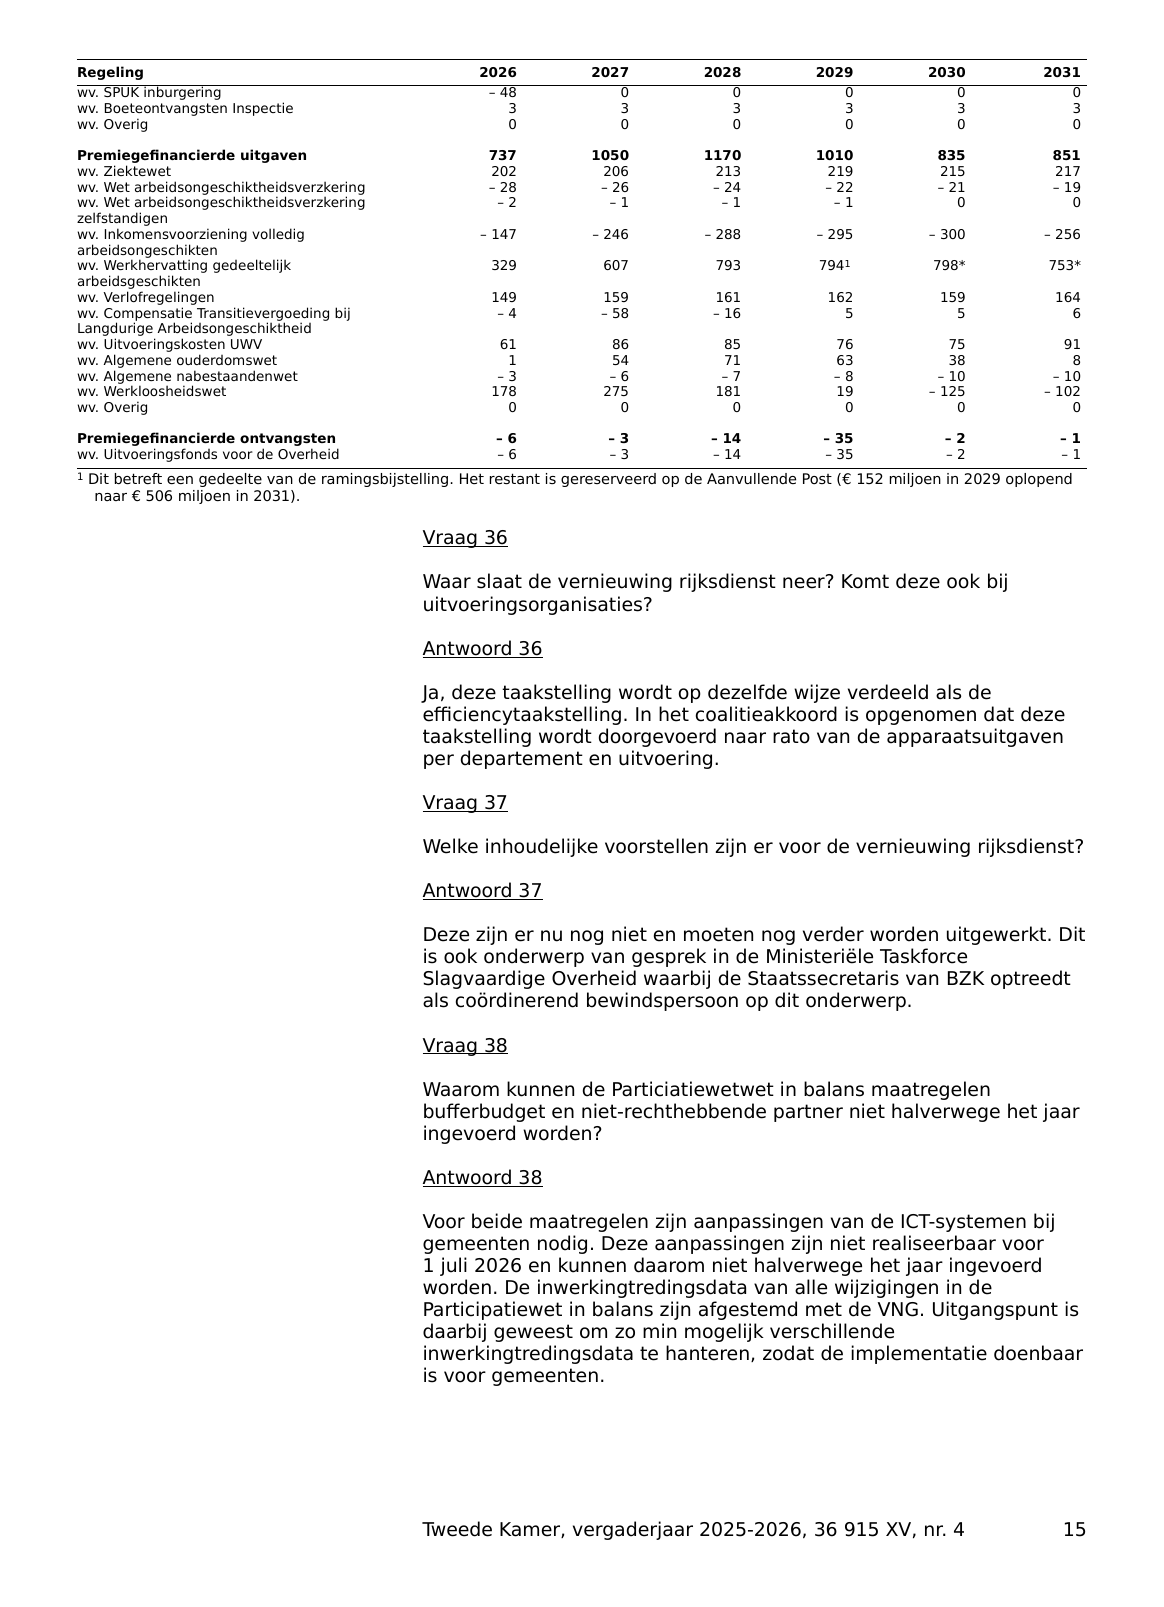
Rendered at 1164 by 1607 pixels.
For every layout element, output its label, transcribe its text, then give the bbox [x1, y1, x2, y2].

table_cell wv. Overig [77, 117, 410, 132]
text Waarom kunnen de Particiatiewetwet in balans maatregelen bufferbudget en niet-rechthebbende partner niet halverwege het jaar ingevoerd worden? [422, 1079, 1087, 1144]
table_cell 0 [635, 400, 747, 416]
table_cell 85 [635, 337, 747, 353]
table_cell – 3 [523, 431, 635, 447]
table_cell [859, 416, 971, 431]
table_cell wv. Uitvoeringsfonds voor de Overheid [77, 447, 410, 467]
table_cell [971, 416, 1087, 431]
table_cell – 16 [635, 305, 747, 337]
table_cell 798* [859, 258, 971, 290]
table_cell 0 [635, 117, 747, 132]
table_cell – 1 [747, 195, 859, 227]
table_cell wv. Uitvoeringskosten UWV [77, 337, 410, 353]
table_header 2027 [523, 60, 635, 85]
table_cell 202 [410, 164, 523, 179]
table_cell 3 [747, 101, 859, 117]
subtitle Antwoord 38 [422, 1167, 1087, 1189]
table_cell – 1 [971, 447, 1087, 467]
table_cell wv. Wet arbeidsongeschiktheidsverzkering [77, 180, 410, 195]
table_cell wv. Wet arbeidsongeschiktheidsverzkering zelfstandigen [77, 195, 410, 227]
table_cell – 14 [635, 431, 747, 447]
table_cell 3 [971, 101, 1087, 117]
table_cell 178 [410, 384, 523, 400]
table_cell 75 [859, 337, 971, 353]
table_cell 0 [747, 86, 859, 101]
table_cell 5 [747, 305, 859, 337]
subtitle Vraag 36 [422, 527, 1087, 549]
table_cell 0 [971, 195, 1087, 227]
table_cell 149 [410, 290, 523, 305]
table_cell 0 [523, 400, 635, 416]
table_cell 5 [859, 305, 971, 337]
table_cell – 10 [859, 368, 971, 384]
table_cell 0 [523, 86, 635, 101]
table_cell – 26 [523, 180, 635, 195]
table_cell Premiegefinancierde uitgaven [77, 148, 410, 164]
table_cell 329 [410, 258, 523, 290]
table_cell – 24 [635, 180, 747, 195]
table_cell 63 [747, 353, 859, 368]
subtitle Vraag 37 [422, 792, 1087, 814]
table_cell 737 [410, 148, 523, 164]
table_cell 86 [523, 337, 635, 353]
table_cell – 2 [859, 431, 971, 447]
table_cell 19 [747, 384, 859, 400]
table_header 2030 [859, 60, 971, 85]
table_header Regeling [77, 60, 410, 85]
table_cell – 300 [859, 227, 971, 258]
table_cell 217 [971, 164, 1087, 179]
table_cell wv. Werkloosheidswet [77, 384, 410, 400]
table_cell – 35 [747, 431, 859, 447]
table_cell 835 [859, 148, 971, 164]
table_cell – 1 [635, 195, 747, 227]
table_cell – 19 [971, 180, 1087, 195]
table_cell – 6 [410, 431, 523, 447]
table_cell – 28 [410, 180, 523, 195]
table_cell – 125 [859, 384, 971, 400]
table_cell 0 [747, 400, 859, 416]
table_cell 851 [971, 148, 1087, 164]
table_cell 0 [747, 117, 859, 132]
table_cell – 3 [523, 447, 635, 467]
table_cell 206 [523, 164, 635, 179]
table_cell wv. Werkhervatting gedeeltelijk arbeidsgeschikten [77, 258, 410, 290]
table_cell Premiegefinancierde ontvangsten [77, 431, 410, 447]
table_cell – 246 [523, 227, 635, 258]
table_cell 91 [971, 337, 1087, 353]
table_cell 607 [523, 258, 635, 290]
table_cell 1010 [747, 148, 859, 164]
table_cell 0 [971, 117, 1087, 132]
table_cell – 6 [410, 447, 523, 467]
table_cell 1050 [523, 148, 635, 164]
table_cell – 58 [523, 305, 635, 337]
table_cell 0 [635, 86, 747, 101]
table_cell [523, 133, 635, 148]
table_cell 76 [747, 337, 859, 353]
table_cell wv. Algemene nabestaandenwet [77, 368, 410, 384]
table_cell – 21 [859, 180, 971, 195]
table_cell 1 Dit betreft een gedeelte van de ramingsbijstelling. Het restant is gereserveerd op de Aanvullende Post (€ 152 miljoen in 2029 oplopend naar € 506 miljoen in 2031). [77, 469, 1087, 505]
table_cell 7941 [747, 258, 859, 290]
table_cell 3 [635, 101, 747, 117]
table_cell wv. Compensatie Transitievergoeding bij Langdurige Arbeidsongeschiktheid [77, 305, 410, 337]
table_cell – 1 [523, 195, 635, 227]
table_cell 71 [635, 353, 747, 368]
table_cell – 48 [410, 86, 523, 101]
table_cell 753* [971, 258, 1087, 290]
table_cell – 22 [747, 180, 859, 195]
table_cell [971, 133, 1087, 148]
table_cell 162 [747, 290, 859, 305]
table_cell 3 [410, 101, 523, 117]
table_cell wv. Ziektewet [77, 164, 410, 179]
text Ja, deze taakstelling wordt op dezelfde wijze verdeeld als de efficiencytaakstelling. In het coalitieakkoord is opgenomen dat deze taakstelling wordt doorgevoerd naar rato van de apparaatsuitgaven per departement en uitvoering. [422, 682, 1087, 770]
table_cell wv. Inkomensvoorziening volledig arbeidsongeschikten [77, 227, 410, 258]
table_cell 0 [859, 195, 971, 227]
table_cell – 4 [410, 305, 523, 337]
table_header 2031 [971, 60, 1087, 85]
table_cell – 7 [635, 368, 747, 384]
table_cell – 3 [410, 368, 523, 384]
table_cell 793 [635, 258, 747, 290]
table_cell wv. Boeteontvangsten Inspectie [77, 101, 410, 117]
table_cell 8 [971, 353, 1087, 368]
table_cell 0 [859, 400, 971, 416]
table_cell 54 [523, 353, 635, 368]
text Deze zijn er nu nog niet en moeten nog verder worden uitgewerkt. Dit is ook onderwerp van gesprek in de Ministeriële Taskforce Slagvaardige Overheid waarbij de Staatssecretaris van BZK optreedt als coördinerend bewindspersoon op dit onderwerp. [422, 924, 1087, 1012]
table_cell [523, 416, 635, 431]
text Voor beide maatregelen zijn aanpassingen van de ICT-systemen bij gemeenten nodig. Deze aanpassingen zijn niet realiseerbaar voor 1 juli 2026 en kunnen daarom niet halverwege het jaar ingevoerd worden. De inwerkingtredingsdata van alle wijzigingen in de Participatiewet in balans zijn afgestemd met de VNG. Uitgangspunt is daarbij geweest om zo min mogelijk verschillende inwerkingtredingsdata te hanteren, zodat de implementatie doenbaar is voor gemeenten. [422, 1211, 1087, 1387]
table_cell 0 [971, 400, 1087, 416]
table_cell [859, 133, 971, 148]
table_cell – 10 [971, 368, 1087, 384]
table_cell 1 [410, 353, 523, 368]
table_cell wv. Overig [77, 400, 410, 416]
table_cell – 6 [523, 368, 635, 384]
table_cell 0 [859, 117, 971, 132]
table_cell – 1 [971, 431, 1087, 447]
table_cell – 35 [747, 447, 859, 467]
table_cell – 295 [747, 227, 859, 258]
subtitle Vraag 38 [422, 1034, 1087, 1056]
subtitle Antwoord 36 [422, 638, 1087, 659]
table_cell – 2 [859, 447, 971, 467]
table_cell 1170 [635, 148, 747, 164]
table_cell 181 [635, 384, 747, 400]
table_cell 0 [971, 86, 1087, 101]
table_cell wv. Verlofregelingen [77, 290, 410, 305]
table_cell 3 [859, 101, 971, 117]
table_cell [635, 416, 747, 431]
table_cell 159 [859, 290, 971, 305]
table_cell – 8 [747, 368, 859, 384]
table_cell [747, 416, 859, 431]
table_cell [77, 133, 410, 148]
table_header 2028 [635, 60, 747, 85]
table_cell wv. SPUK inburgering [77, 86, 410, 101]
table_cell 215 [859, 164, 971, 179]
table_cell 0 [410, 117, 523, 132]
table_cell [410, 416, 523, 431]
table_cell 0 [523, 117, 635, 132]
subtitle Antwoord 37 [422, 880, 1087, 902]
table_cell – 14 [635, 447, 747, 467]
table_cell 3 [523, 101, 635, 117]
table_cell 219 [747, 164, 859, 179]
table_cell 0 [859, 86, 971, 101]
table_cell [77, 416, 410, 431]
text Waar slaat de vernieuwing rijksdienst neer? Komt deze ook bij uitvoeringsorganisaties? [422, 571, 1087, 615]
table_cell [635, 133, 747, 148]
table_cell 164 [971, 290, 1087, 305]
table_header 2026 [410, 60, 523, 85]
table_cell 159 [523, 290, 635, 305]
table_cell – 2 [410, 195, 523, 227]
table_header 2029 [747, 60, 859, 85]
table_cell 275 [523, 384, 635, 400]
table_cell 61 [410, 337, 523, 353]
table_cell – 147 [410, 227, 523, 258]
table_cell 6 [971, 305, 1087, 337]
table_cell 213 [635, 164, 747, 179]
table_cell wv. Algemene ouderdomswet [77, 353, 410, 368]
table_cell 38 [859, 353, 971, 368]
table_cell 161 [635, 290, 747, 305]
table_cell [747, 133, 859, 148]
table_cell 0 [410, 400, 523, 416]
table_cell – 256 [971, 227, 1087, 258]
table_cell – 288 [635, 227, 747, 258]
table_cell – 102 [971, 384, 1087, 400]
table_cell [410, 133, 523, 148]
text Welke inhoudelijke voorstellen zijn er voor de vernieuwing rijksdienst? [422, 836, 1087, 858]
